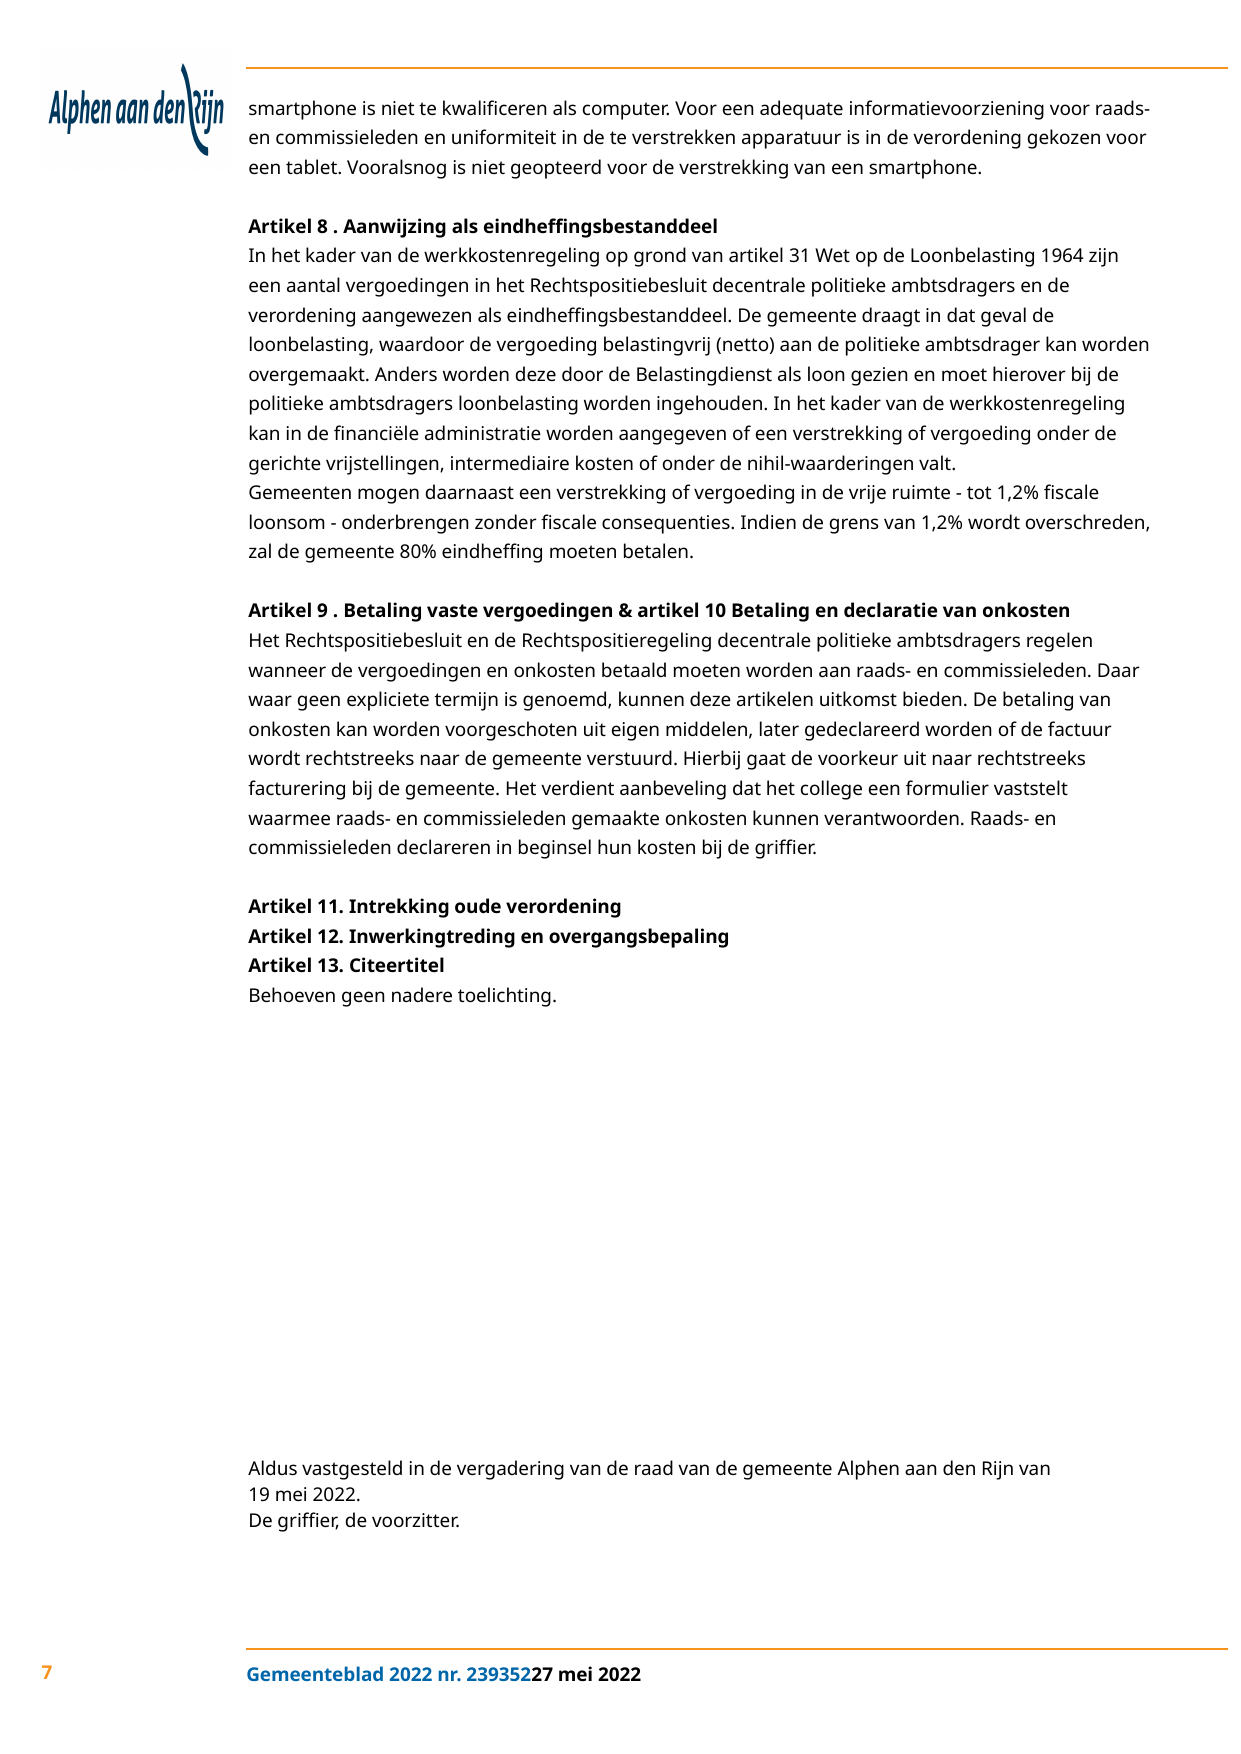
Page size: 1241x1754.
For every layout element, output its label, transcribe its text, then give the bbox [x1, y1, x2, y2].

text Artikel 11. Intrekking oude verordening [248, 893, 1152, 919]
text Behoeven geen nadere toelichting. [248, 982, 1152, 1008]
text In het kader van de werkkostenregeling op grond van artikel 31 Wet op de Loonbelasting 1964 zijn een aantal vergoedingen in het Rechtspositiebesluit decentrale politieke ambtsdragers en de verordening aangewezen als eindheffingsbestanddeel. De gemeente draagt in dat geval de loonbelasting, waardoor de vergoeding belastingvrij (netto) aan de politieke ambtsdrager kan worden overgemaakt. Anders worden deze door de Belastingdienst als loon gezien en moet hierover bij de politieke ambtsdragers loonbelasting worden ingehouden. In het kader van de werkkostenregeling kan in de financiële administratie worden aangegeven of een verstrekking of vergoeding onder de gerichte vrijstellingen, intermediaire kosten of onder de nihil-waarderingen valt. [248, 243, 1152, 476]
text Het Rechtspositiebesluit en de Rechtspositieregeling decentrale politieke ambtsdragers regelen wanneer de vergoedingen en onkosten betaald moeten worden aan raads- en commissieleden. Daar waar geen expliciete termijn is genoemd, kunnen deze artikelen uitkomst bieden. De betaling van onkosten kan worden voorgeschoten uit eigen middelen, later gedeclareerd worden of de factuur wordt rechtstreeks naar de gemeente verstuurd. Hierbij gaat de voorkeur uit naar rechtstreeks facturering bij de gemeente. Het verdient aanbeveling dat het college een formulier vaststelt waarmee raads- en commissieleden gemaakte onkosten kunnen verantwoorden. Raads- en commissieleden declareren in beginsel hun kosten bij de griffier. [248, 627, 1152, 860]
text Artikel 12. Inwerkingtreding en overgangsbepaling [248, 923, 1152, 949]
text Artikel 8 . Aanwijzing als eindheffingsbestanddeel [248, 213, 1152, 239]
text Artikel 9 . Betaling vaste vergoedingen & artikel 10 Betaling en declaratie van onkosten [248, 598, 1152, 623]
text De griffier, de voorzitter. [248, 1507, 1152, 1533]
text 19 mei 2022. [248, 1481, 1152, 1507]
text Aldus vastgesteld in de vergadering van de raad van de gemeente Alphen aan den Rijn van [248, 1456, 1152, 1481]
text Artikel 13. Citeertitel [248, 953, 1152, 978]
text Gemeenten mogen daarnaast een verstrekking of vergoeding in de vrije ruimte - tot 1,2% fiscale loonsom - onderbrengen zonder fiscale consequenties. Indien de grens van 1,2% wordt overschreden, zal de gemeente 80% eindheffing moeten betalen. [248, 479, 1152, 564]
text smartphone is niet te kwalificeren als computer. Voor een adequate informatievoorziening voor raads- en commissieleden en uniformiteit in de te verstrekken apparatuur is in de verordening gekozen voor een tablet. Vooralsnog is niet geopteerd voor de verstrekking van een smartphone. [248, 95, 1152, 180]
picture [41, 47, 231, 172]
